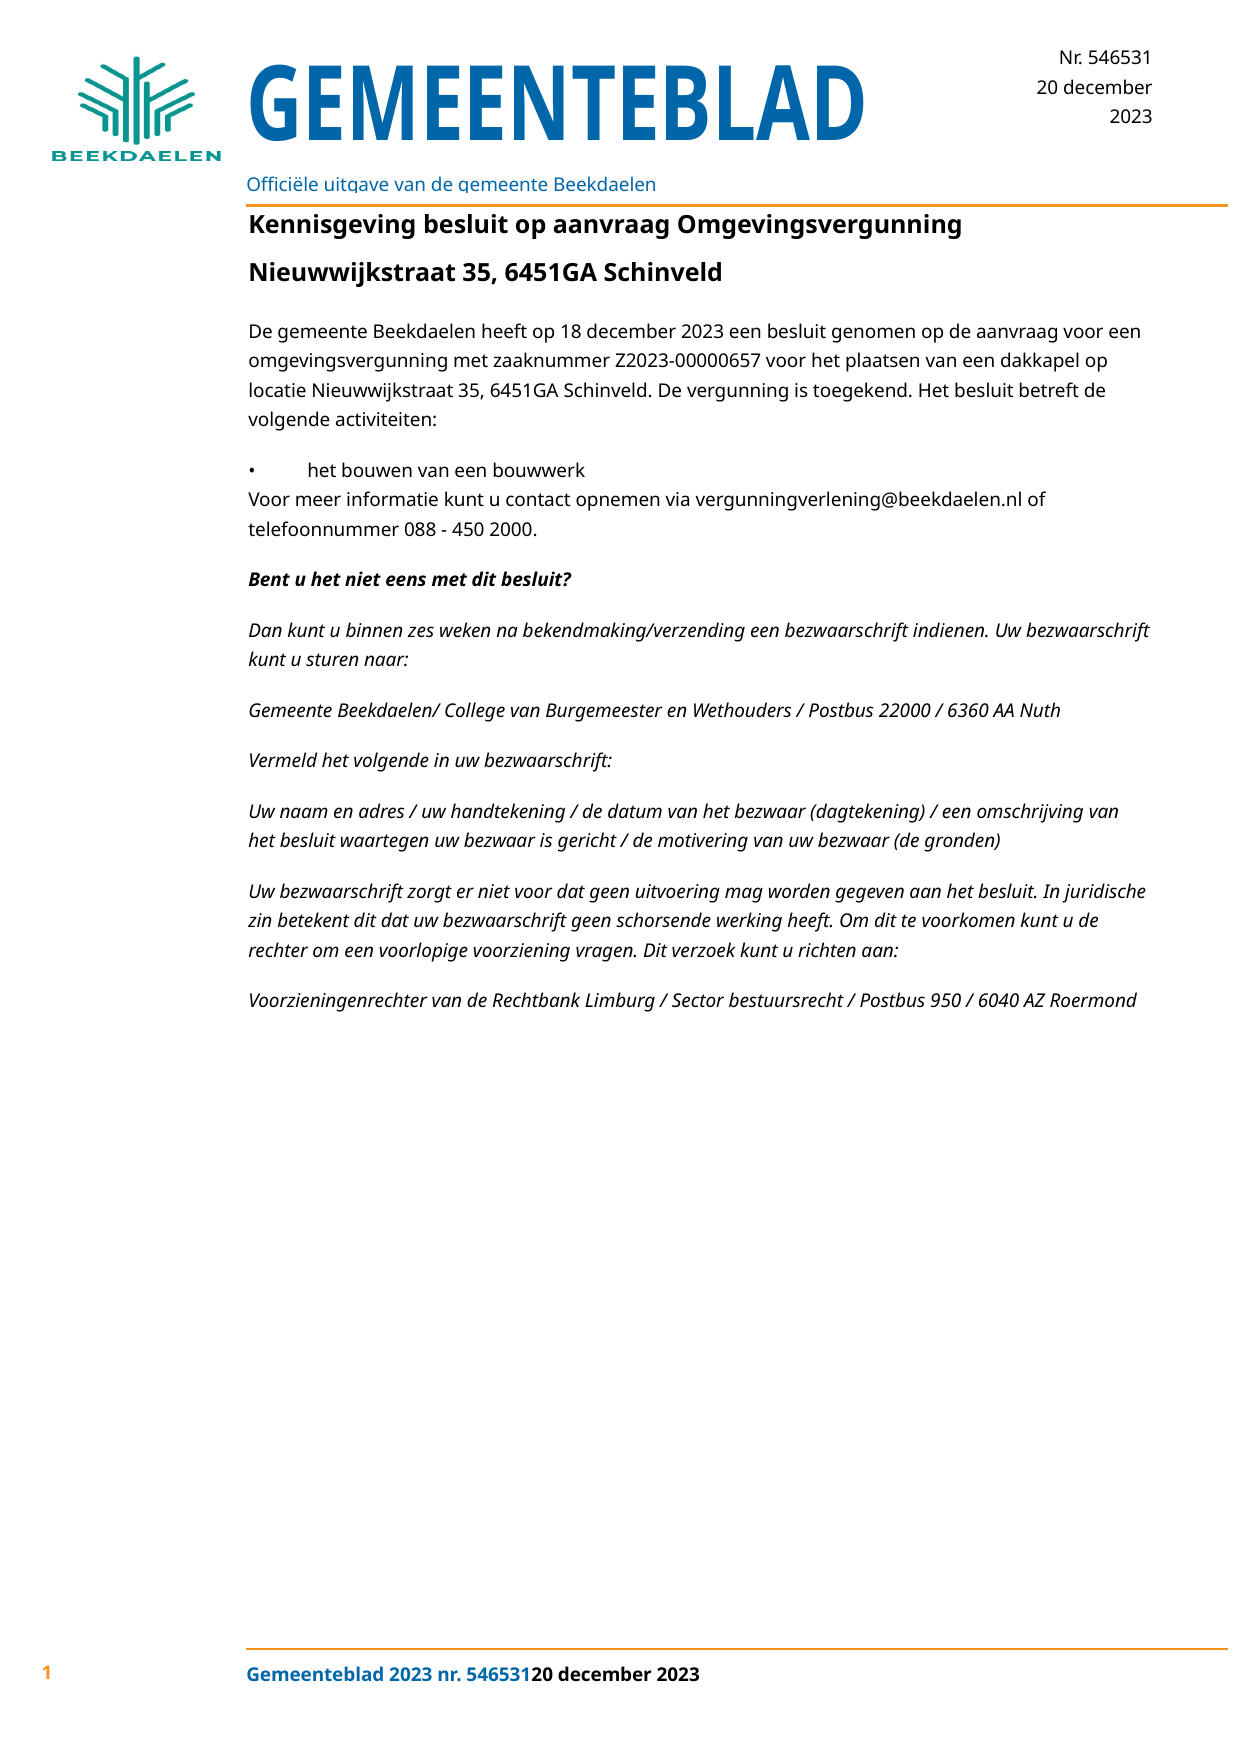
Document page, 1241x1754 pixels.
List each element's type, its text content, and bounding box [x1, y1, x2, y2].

text Voor meer informatie kunt u contact opnemen via vergunningverlening@beekdaelen.nl of telefoonnummer 088 - 450 2000. [248, 487, 1152, 542]
text Vermeld het volgende in uw bezwaarschrift: [248, 747, 1152, 773]
picture [41, 47, 231, 172]
text Uw bezwaarschrift zorgt er niet voor dat geen uitvoering mag worden gegeven aan het besluit. In juridische zin betekent dit dat uw bezwaarschrift geen schorsende werking heeft. Om dit te voorkomen kunt u de rechter om een voorlopige voorziening vragen. Dit verzoek kunt u richten aan: [248, 878, 1152, 963]
list het bouwen van een bouwwerk [248, 457, 1152, 483]
text Uw naam en adres / uw handtekening / de datum van het bezwaar (dagtekening) / een omschrijving van het besluit waartegen uw bezwaar is gericht / de motivering van uw bezwaar (de gronden) [248, 798, 1152, 853]
text Voorzieningenrechter van de Rechtbank Limburg / Sector bestuursrecht / Postbus 950 / 6040 AZ Roermond [248, 987, 1152, 1013]
text Kennisgeving besluit op aanvraag Omgevingsvergunning Nieuwwijkstraat 35, 6451GA Schinveld [248, 207, 1152, 288]
text Bent u het niet eens met dit besluit? [248, 567, 1152, 592]
text De gemeente Beekdaelen heeft op 18 december 2023 een besluit genomen op de aanvraag voor een omgevingsvergunning met zaaknummer Z2023-00000657 voor het plaatsen van een dakkapel op locatie Nieuwwijkstraat 35, 6451GA Schinveld. De vergunning is toegekend. Het besluit betreft de volgende activiteiten: [248, 318, 1152, 432]
text Gemeente Beekdaelen/ College van Burgemeester en Wethouders / Postbus 22000 / 6360 AA Nuth [248, 697, 1152, 723]
text Dan kunt u binnen zes weken na bekendmaking/verzending een bezwaarschrift indienen. Uw bezwaarschrift kunt u sturen naar: [248, 617, 1152, 672]
